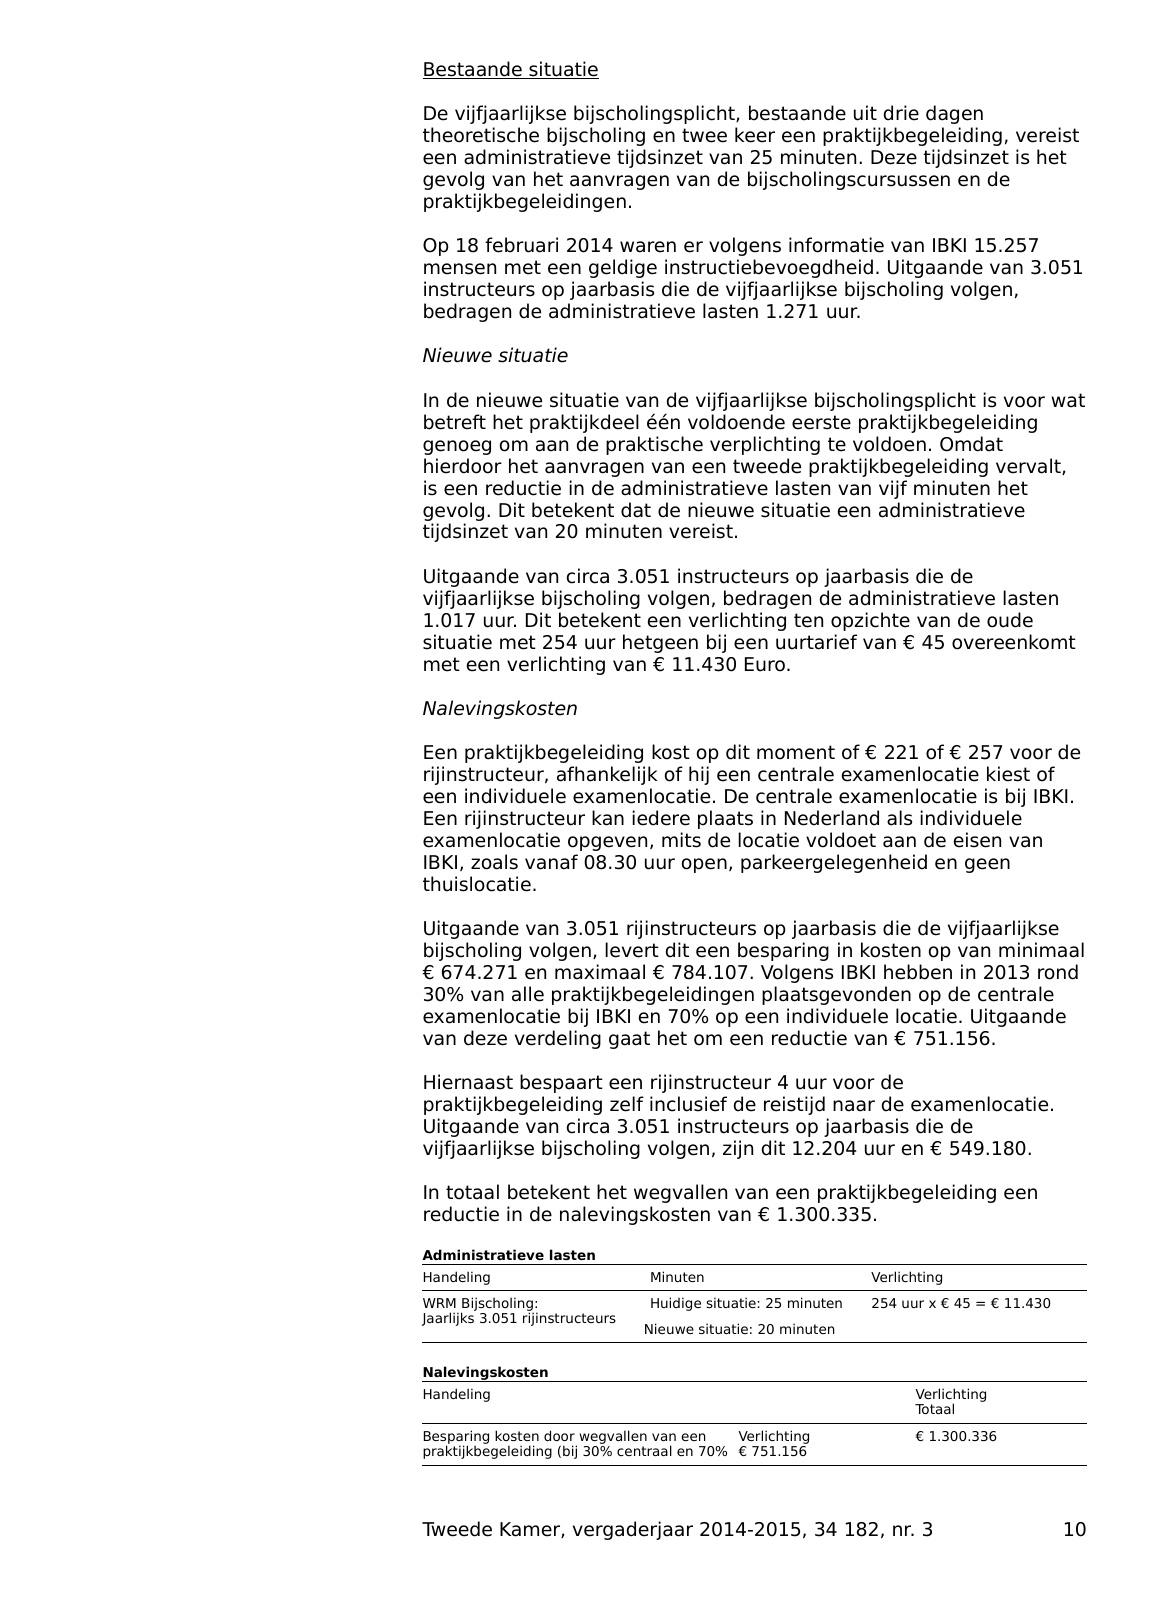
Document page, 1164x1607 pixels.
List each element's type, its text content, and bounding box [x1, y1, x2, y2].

text In totaal betekent het wegvallen van een praktijkbegeleiding een reductie in de nalevingskosten van € 1.300.335. [422, 1182, 1087, 1226]
table_cell [732, 1382, 909, 1423]
text Op 18 februari 2014 waren er volgens informatie van IBKI 15.257 mensen met een geldige instructiebevoegdheid. Uitgaande van 3.051 instructeurs op jaarbasis die de vijfjaarlijkse bijscholing volgen, bedragen de administratieve lasten 1.271 uur. [422, 235, 1087, 323]
text Uitgaande van circa 3.051 instructeurs op jaarbasis die de vijfjaarlijkse bijscholing volgen, bedragen de administratieve lasten 1.017 uur. Dit betekent een verlichting ten opzichte van de oude situatie met 254 uur hetgeen bij een uurtarief van € 45 overeenkomt met een verlichting van € 11.430 Euro. [422, 566, 1087, 676]
subtitle Bestaande situatie [422, 59, 1087, 81]
table_cell Huidige situatie: 25 minuten [644, 1291, 865, 1316]
text De vijfjaarlijkse bijscholingsplicht, bestaande uit drie dagen theoretische bijscholing en twee keer een praktijkbegeleiding, vereist een administratieve tijdsinzet van 25 minuten. Deze tijdsinzet is het gevolg van het aanvragen van de bijscholingscursussen en de praktijkbegeleidingen. [422, 103, 1087, 213]
text Een praktijkbegeleiding kost op dit moment of € 221 of € 257 voor de rijinstructeur, afhankelijk of hij een centrale examenlocatie kiest of een individuele examenlocatie. De centrale examenlocatie is bij IBKI. Een rijinstructeur kan iedere plaats in Nederland als individuele examenlocatie opgeven, mits de locatie voldoet aan de eisen van IBKI, zoals vanaf 08.30 uur open, parkeergelegenheid en geen thuislocatie. [422, 742, 1087, 896]
table_header Administratieve lasten [422, 1248, 1087, 1264]
text Uitgaande van 3.051 rijinstructeurs op jaarbasis die de vijfjaarlijkse bijscholing volgen, levert dit een besparing in kosten op van minimaal € 674.271 en maximaal € 784.107. Volgens IBKI hebben in 2013 rond 30% van alle praktijkbegeleidingen plaatsgevonden op de centrale examenlocatie bij IBKI en 70% op een individuele locatie. Uitgaande van deze verdeling gaat het om een reductie van € 751.156. [422, 918, 1087, 1050]
text Hiernaast bespaart een rijinstructeur 4 uur voor de praktijkbegeleiding zelf inclusief de reistijd naar de examenlocatie. Uitgaande van circa 3.051 instructeurs op jaarbasis die de vijfjaarlijkse bijscholing volgen, zijn dit 12.204 uur en € 549.180. [422, 1072, 1087, 1160]
table_cell Besparing kosten door wegvallen van een praktijkbegeleiding (bij 30% centraal en 70% [422, 1424, 732, 1464]
table_cell Verlichting [865, 1265, 1087, 1290]
table_cell € 1.300.336 [910, 1424, 1087, 1464]
table_cell Handeling [422, 1265, 644, 1290]
subtitle Nieuwe situatie [422, 345, 1087, 367]
table_cell Verlichting € 751.156 [732, 1424, 909, 1464]
table_cell Nieuwe situatie: 20 minuten [644, 1316, 865, 1342]
table_cell WRM Bijscholing: Jaarlijks 3.051 rijinstructeurs [422, 1291, 644, 1342]
table_header Nalevingskosten [422, 1365, 1087, 1381]
table_cell 254 uur x € 45 = € 11.430 [865, 1291, 1087, 1342]
text In de nieuwe situatie van de vijfjaarlijkse bijscholingsplicht is voor wat betreft het praktijkdeel één voldoende eerste praktijkbegeleiding genoeg om aan de praktische verplichting te voldoen. Omdat hierdoor het aanvragen van een tweede praktijkbegeleiding vervalt, is een reductie in de administratieve lasten van vijf minuten het gevolg. Dit betekent dat de nieuwe situatie een administratieve tijdsinzet van 20 minuten vereist. [422, 389, 1087, 543]
table_cell Minuten [644, 1265, 865, 1290]
table_cell Handeling [422, 1382, 732, 1423]
table_cell Verlichting Totaal [910, 1382, 1087, 1423]
subtitle Nalevingskosten [422, 698, 1087, 720]
